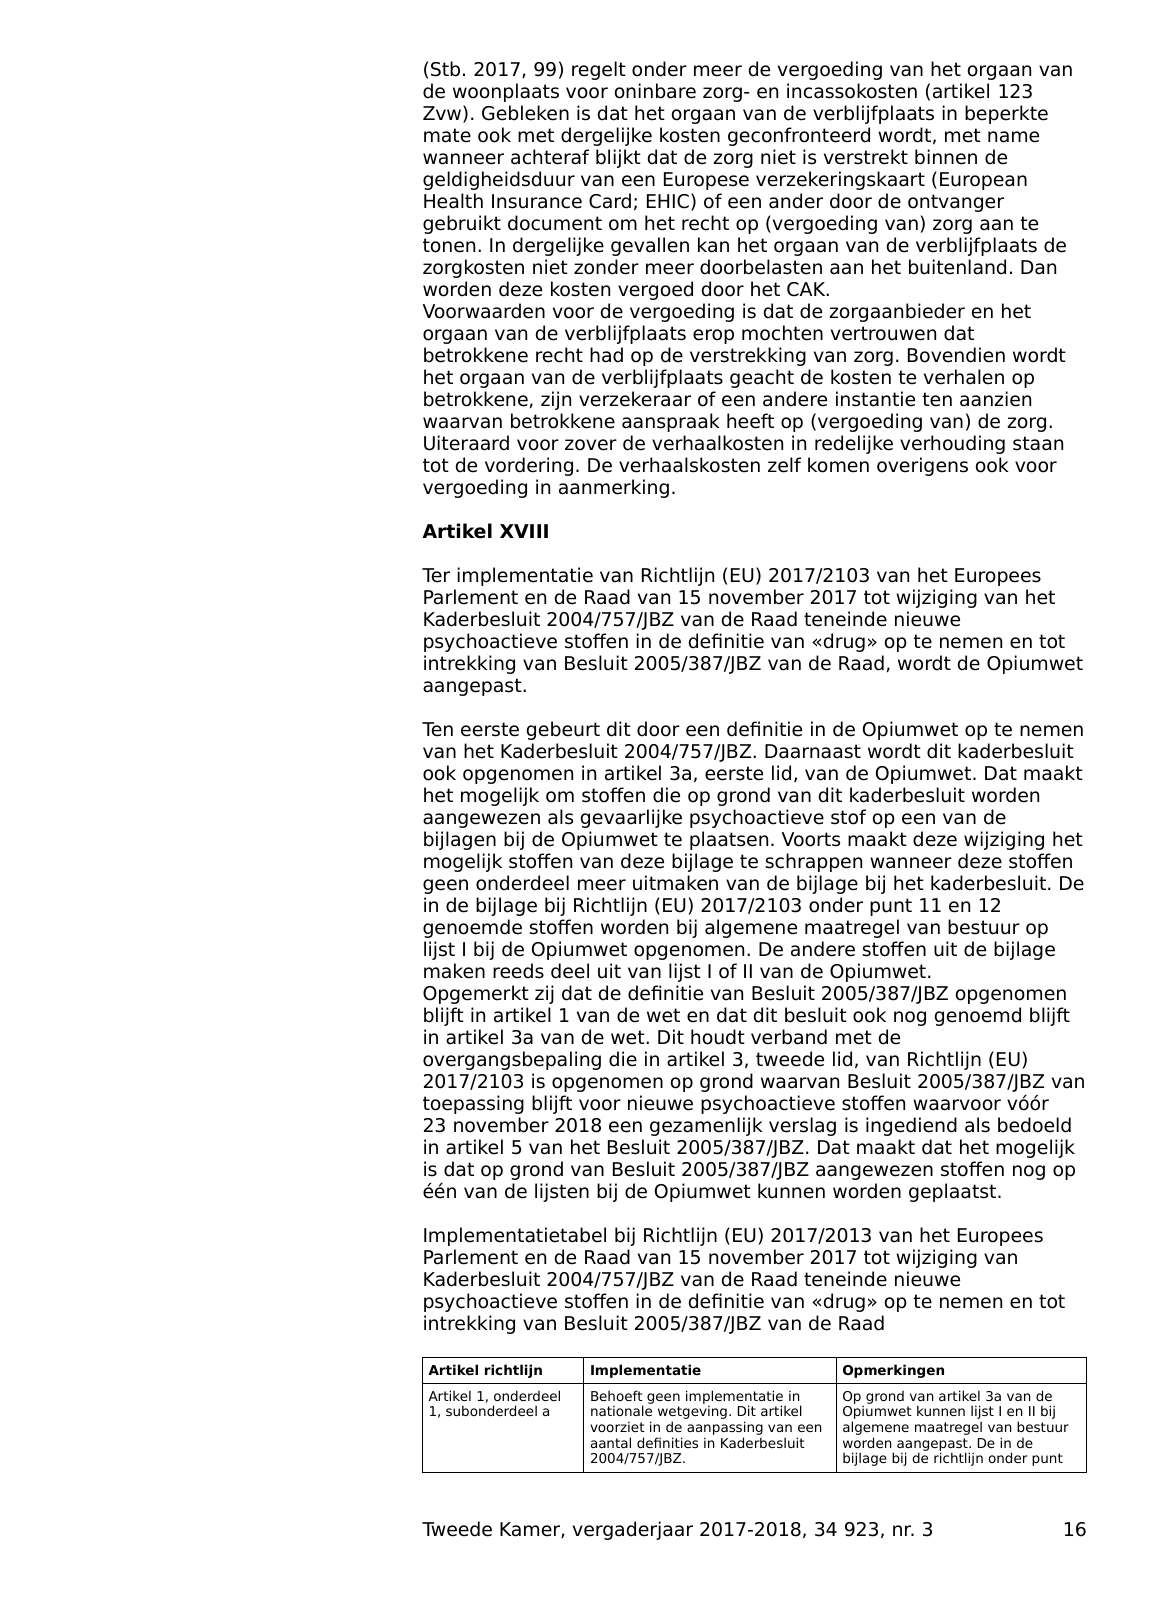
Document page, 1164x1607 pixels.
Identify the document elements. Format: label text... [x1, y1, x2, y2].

table_cell Artikel 1, onderdeel 1, subonderdeel a [423, 1384, 583, 1472]
text (Stb. 2017, 99) regelt onder meer de vergoeding van het orgaan van de woonplaats voor oninbare zorg- en incassokosten (artikel 123 Zvw). Gebleken is dat het orgaan van de verblijfplaats in beperkte mate ook met dergelijke kosten geconfronteerd wordt, met name wanneer achteraf blijkt dat de zorg niet is verstrekt binnen de geldigheidsduur van een Europese verzekeringskaart (European Health Insurance Card; EHIC) of een ander door de ontvanger gebruikt document om het recht op (vergoeding van) zorg aan te tonen. In dergelijke gevallen kan het orgaan van de verblijfplaats de zorgkosten niet zonder meer doorbelasten aan het buitenland. Dan worden deze kosten vergoed door het CAK. [422, 59, 1087, 301]
text Implementatietabel bij Richtlijn (EU) 2017/2013 van het Europees Parlement en de Raad van 15 november 2017 tot wijziging van Kaderbesluit 2004/757/JBZ van de Raad teneinde nieuwe psychoactieve stoffen in de definitie van «drug» op te nemen en tot intrekking van Besluit 2005/387/JBZ van de Raad [422, 1225, 1087, 1335]
table_header Implementatie [584, 1358, 836, 1383]
subtitle Artikel XVIII [422, 521, 1087, 543]
table_header Artikel richtlijn [423, 1358, 583, 1383]
table_cell Op grond van artikel 3a van de Opiumwet kunnen lijst I en II bij algemene maatregel van bestuur worden aangepast. De in de bijlage bij de richtlijn onder punt [837, 1384, 1086, 1472]
text Ter implementatie van Richtlijn (EU) 2017/2103 van het Europees Parlement en de Raad van 15 november 2017 tot wijziging van het Kaderbesluit 2004/757/JBZ van de Raad teneinde nieuwe psychoactieve stoffen in de definitie van «drug» op te nemen en tot intrekking van Besluit 2005/387/JBZ van de Raad, wordt de Opiumwet aangepast. [422, 565, 1087, 697]
table_cell Behoeft geen implementatie in nationale wetgeving. Dit artikel voorziet in de aanpassing van een aantal definities in Kaderbesluit 2004/757/JBZ. [584, 1384, 836, 1472]
text Voorwaarden voor de vergoeding is dat de zorgaanbieder en het orgaan van de verblijfplaats erop mochten vertrouwen dat betrokkene recht had op de verstrekking van zorg. Bovendien wordt het orgaan van de verblijfplaats geacht de kosten te verhalen op betrokkene, zijn verzekeraar of een andere instantie ten aanzien waarvan betrokkene aanspraak heeft op (vergoeding van) de zorg. Uiteraard voor zover de verhaalkosten in redelijke verhouding staan tot de vordering. De verhaalskosten zelf komen overigens ook voor vergoeding in aanmerking. [422, 301, 1087, 499]
table_header Opmerkingen [837, 1358, 1086, 1383]
text Ten eerste gebeurt dit door een definitie in de Opiumwet op te nemen van het Kaderbesluit 2004/757/JBZ. Daarnaast wordt dit kaderbesluit ook opgenomen in artikel 3a, eerste lid, van de Opiumwet. Dat maakt het mogelijk om stoffen die op grond van dit kaderbesluit worden aangewezen als gevaarlijke psychoactieve stof op een van de bijlagen bij de Opiumwet te plaatsen. Voorts maakt deze wijziging het mogelijk stoffen van deze bijlage te schrappen wanneer deze stoffen geen onderdeel meer uitmaken van de bijlage bij het kaderbesluit. De in de bijlage bij Richtlijn (EU) 2017/2103 onder punt 11 en 12 genoemde stoffen worden bij algemene maatregel van bestuur op lijst I bij de Opiumwet opgenomen. De andere stoffen uit de bijlage maken reeds deel uit van lijst I of II van de Opiumwet. [422, 719, 1087, 983]
text Opgemerkt zij dat de definitie van Besluit 2005/387/JBZ opgenomen blijft in artikel 1 van de wet en dat dit besluit ook nog genoemd blijft in artikel 3a van de wet. Dit houdt verband met de overgangsbepaling die in artikel 3, tweede lid, van Richtlijn (EU) 2017/2103 is opgenomen op grond waarvan Besluit 2005/387/JBZ van toepassing blijft voor nieuwe psychoactieve stoffen waarvoor vóór 23 november 2018 een gezamenlijk verslag is ingediend als bedoeld in artikel 5 van het Besluit 2005/387/JBZ. Dat maakt dat het mogelijk is dat op grond van Besluit 2005/387/JBZ aangewezen stoffen nog op één van de lijsten bij de Opiumwet kunnen worden geplaatst. [422, 983, 1087, 1203]
